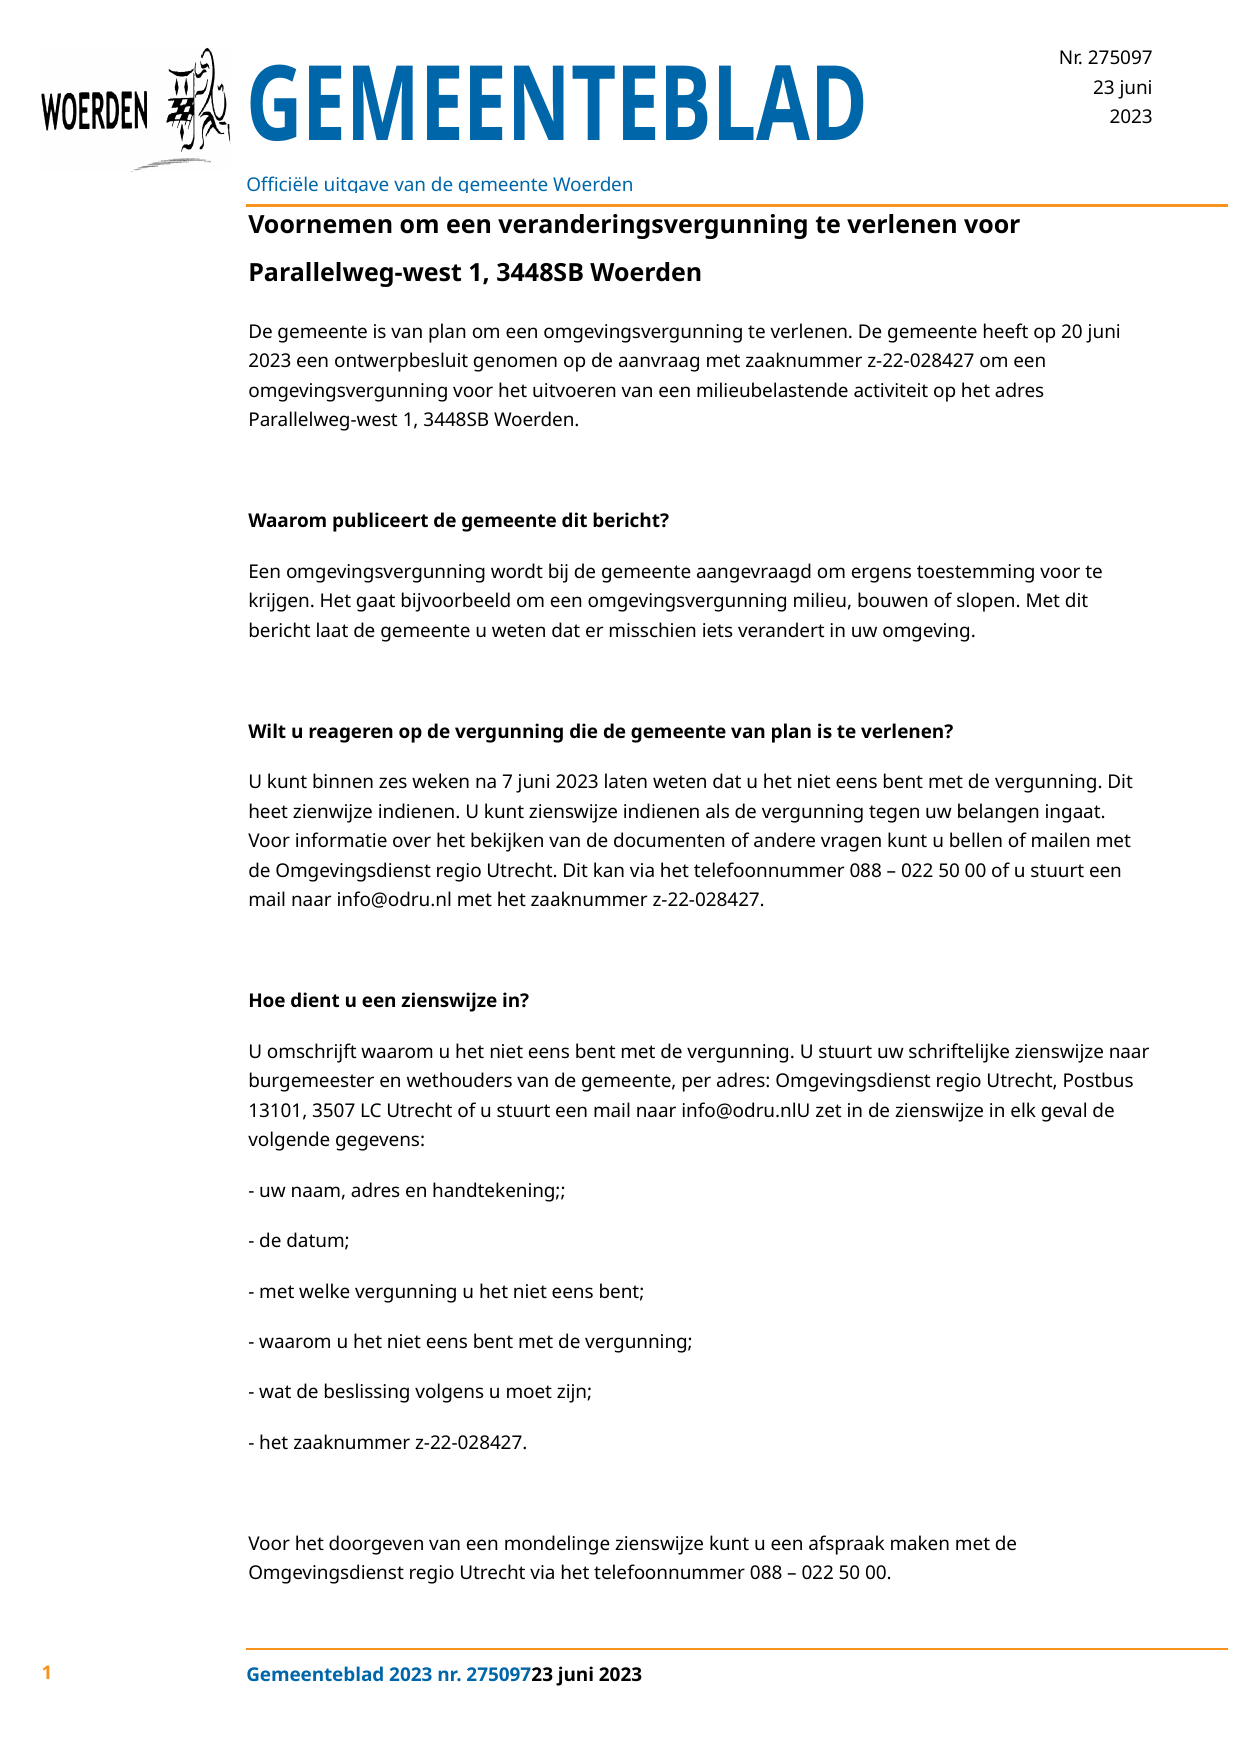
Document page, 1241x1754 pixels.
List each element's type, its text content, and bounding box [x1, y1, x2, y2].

text U omschrijft waarom u het niet eens bent met de vergunning. U stuurt uw schriftelijke zienswijze naar burgemeester en wethouders van de gemeente, per adres: Omgevingsdienst regio Utrecht, Postbus 13101, 3507 LC Utrecht of u stuurt een mail naar info@odru.nlU zet in de zienswijze in elk geval de volgende gegevens: [248, 1038, 1152, 1152]
text Een omgevingsvergunning wordt bij de gemeente aangevraagd om ergens toestemming voor te krijgen. Het gaat bijvoorbeeld om een omgevingsvergunning milieu, bouwen of slopen. Met dit bericht laat de gemeente u weten dat er misschien iets verandert in uw omgeving. [248, 558, 1152, 643]
text Wilt u reageren op de vergunning die de gemeente van plan is te verlenen? [248, 718, 1152, 744]
text Voornemen om een veranderingsvergunning te verlenen voor Parallelweg-west 1, 3448SB Woerden [248, 207, 1152, 288]
text - waarom u het niet eens bent met de vergunning; [248, 1328, 1152, 1354]
text U kunt binnen zes weken na 7 juni 2023 laten weten dat u het niet eens bent met de vergunning. Dit heet zienwijze indienen. U kunt zienswijze indienen als de vergunning tegen uw belangen ingaat. Voor informatie over het bekijken van de documenten of andere vragen kunt u bellen of mailen met de Omgevingsdienst regio Utrecht. Dit kan via het telefoonnummer 088 – 022 50 00 of u stuurt een mail naar info@odru.nl met het zaaknummer z-22-028427. [248, 768, 1152, 912]
text - uw naam, adres en handtekening;; [248, 1177, 1152, 1203]
text - wat de beslissing volgens u moet zijn; [248, 1379, 1152, 1404]
text Voor het doorgeven van een mondelinge zienswijze kunt u een afspraak maken met de Omgevingsdienst regio Utrecht via het telefoonnummer 088 – 022 50 00. [248, 1530, 1152, 1585]
text Hoe dient u een zienswijze in? [248, 987, 1152, 1013]
text - de datum; [248, 1227, 1152, 1253]
text - het zaaknummer z-22-028427. [248, 1429, 1152, 1455]
text De gemeente is van plan om een omgevingsvergunning te verlenen. De gemeente heeft op 20 juni 2023 een ontwerpbesluit genomen op de aanvraag met zaaknummer z-22-028427 om een omgevingsvergunning voor het uitvoeren van een milieubelastende activiteit op het adres Parallelweg-west 1, 3448SB Woerden. [248, 318, 1152, 432]
text Waarom publiceert de gemeente dit bericht? [248, 507, 1152, 533]
picture [41, 47, 231, 172]
text - met welke vergunning u het niet eens bent; [248, 1278, 1152, 1304]
